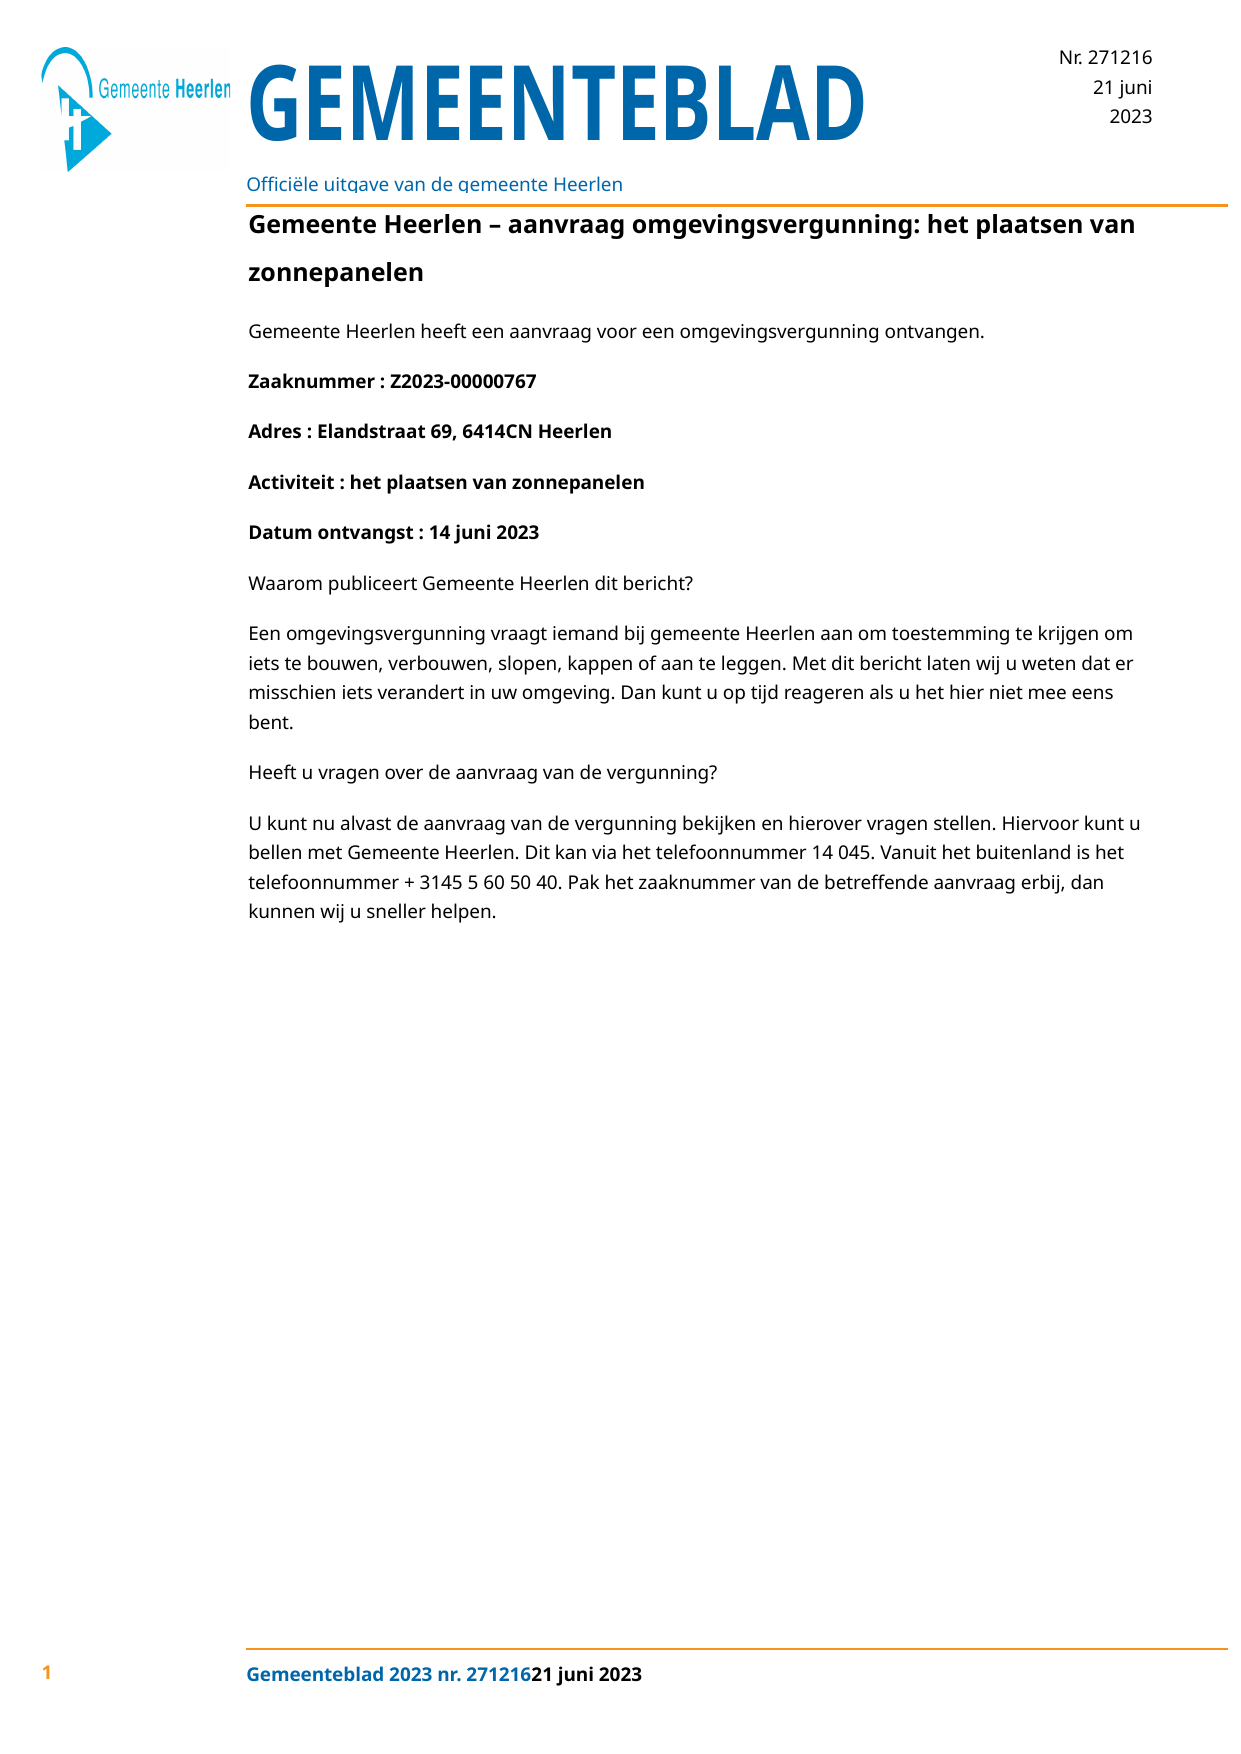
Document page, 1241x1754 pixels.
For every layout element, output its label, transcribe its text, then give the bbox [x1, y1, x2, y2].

text Heeft u vragen over de aanvraag van de vergunning? [248, 759, 1152, 785]
text Waarom publiceert Gemeente Heerlen dit bericht? [248, 570, 1152, 596]
picture [41, 47, 59, 70]
text Zaaknummer : Z2023-00000767 [248, 368, 1152, 394]
text Gemeente Heerlen heeft een aanvraag voor een omgevingsvergunning ontvangen. [248, 318, 1152, 344]
text U kunt nu alvast de aanvraag van de vergunning bekijken en hierover vragen stellen. Hiervoor kunt u bellen met Gemeente Heerlen. Dit kan via het telefoonnummer 14 045. Vanuit het buitenland is het telefoonnummer + 3145 5 60 50 40. Pak het zaaknummer van de betreffende aanvraag erbij, dan kunnen wij u sneller helpen. [248, 810, 1152, 924]
text Activiteit : het plaatsen van zonnepanelen [248, 469, 1152, 495]
text Een omgevingsvergunning vraagt iemand bij gemeente Heerlen aan om toestemming te krijgen om iets te bouwen, verbouwen, slopen, kappen of aan te leggen. Met dit bericht laten wij u weten dat er misschien iets verandert in uw omgeving. Dan kunt u op tijd reageren als u het hier niet mee eens bent. [248, 620, 1152, 735]
text Datum ontvangst : 14 juni 2023 [248, 519, 1152, 545]
picture [41, 47, 231, 172]
text Adres : Elandstraat 69, 6414CN Heerlen [248, 419, 1152, 444]
text Gemeente Heerlen – aanvraag omgevingsvergunning: het plaatsen van zonnepanelen [248, 207, 1152, 288]
